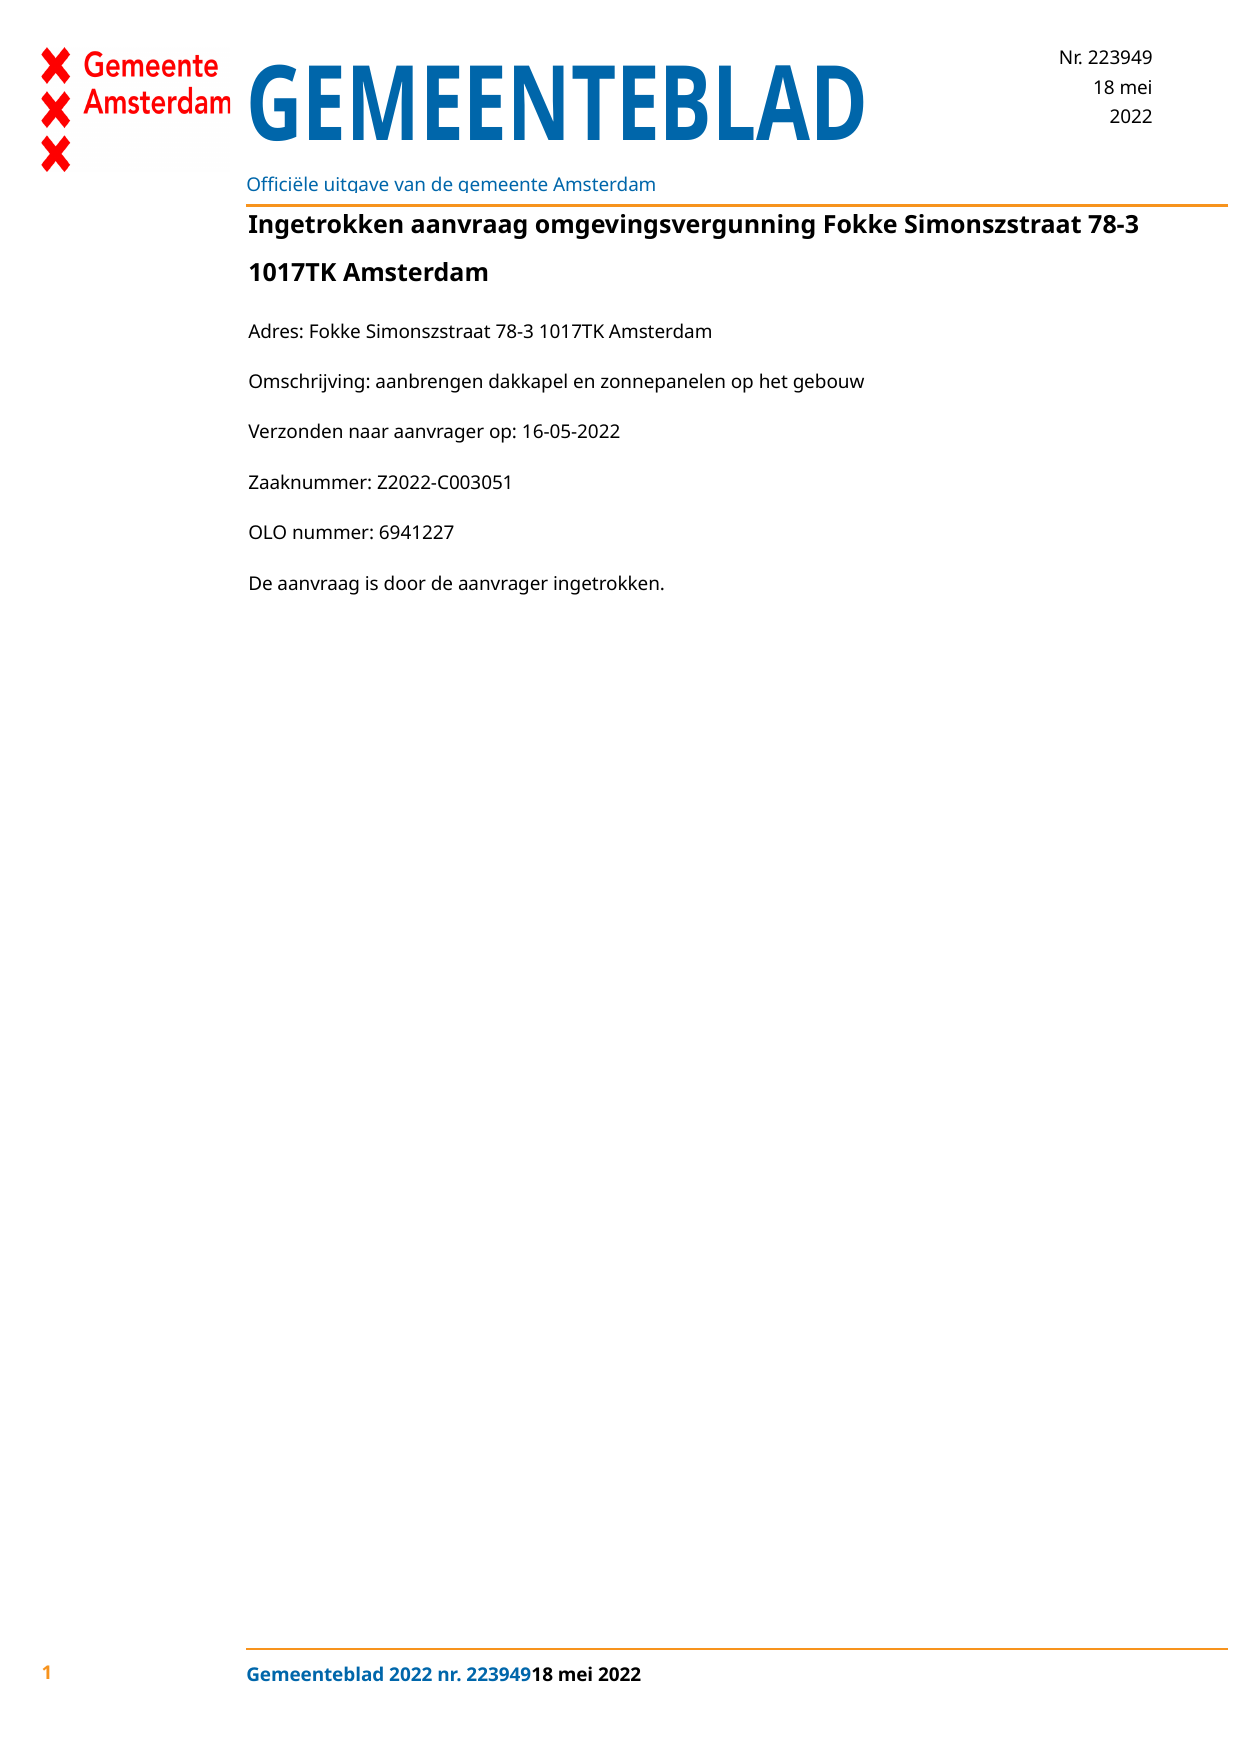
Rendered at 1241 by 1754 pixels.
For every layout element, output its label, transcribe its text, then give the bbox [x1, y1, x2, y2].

text Adres: Fokke Simonszstraat 78-3 1017TK Amsterdam [248, 318, 1152, 344]
picture [41, 47, 231, 172]
text Zaaknummer: Z2022-C003051 [248, 469, 1152, 495]
text Verzonden naar aanvrager op: 16-05-2022 [248, 419, 1152, 444]
text OLO nummer: 6941227 [248, 519, 1152, 545]
text Ingetrokken aanvraag omgevingsvergunning Fokke Simonszstraat 78-3 1017TK Amsterdam [248, 207, 1152, 288]
text De aanvraag is door de aanvrager ingetrokken. [248, 570, 1152, 596]
text Omschrijving: aanbrengen dakkapel en zonnepanelen op het gebouw [248, 368, 1152, 394]
